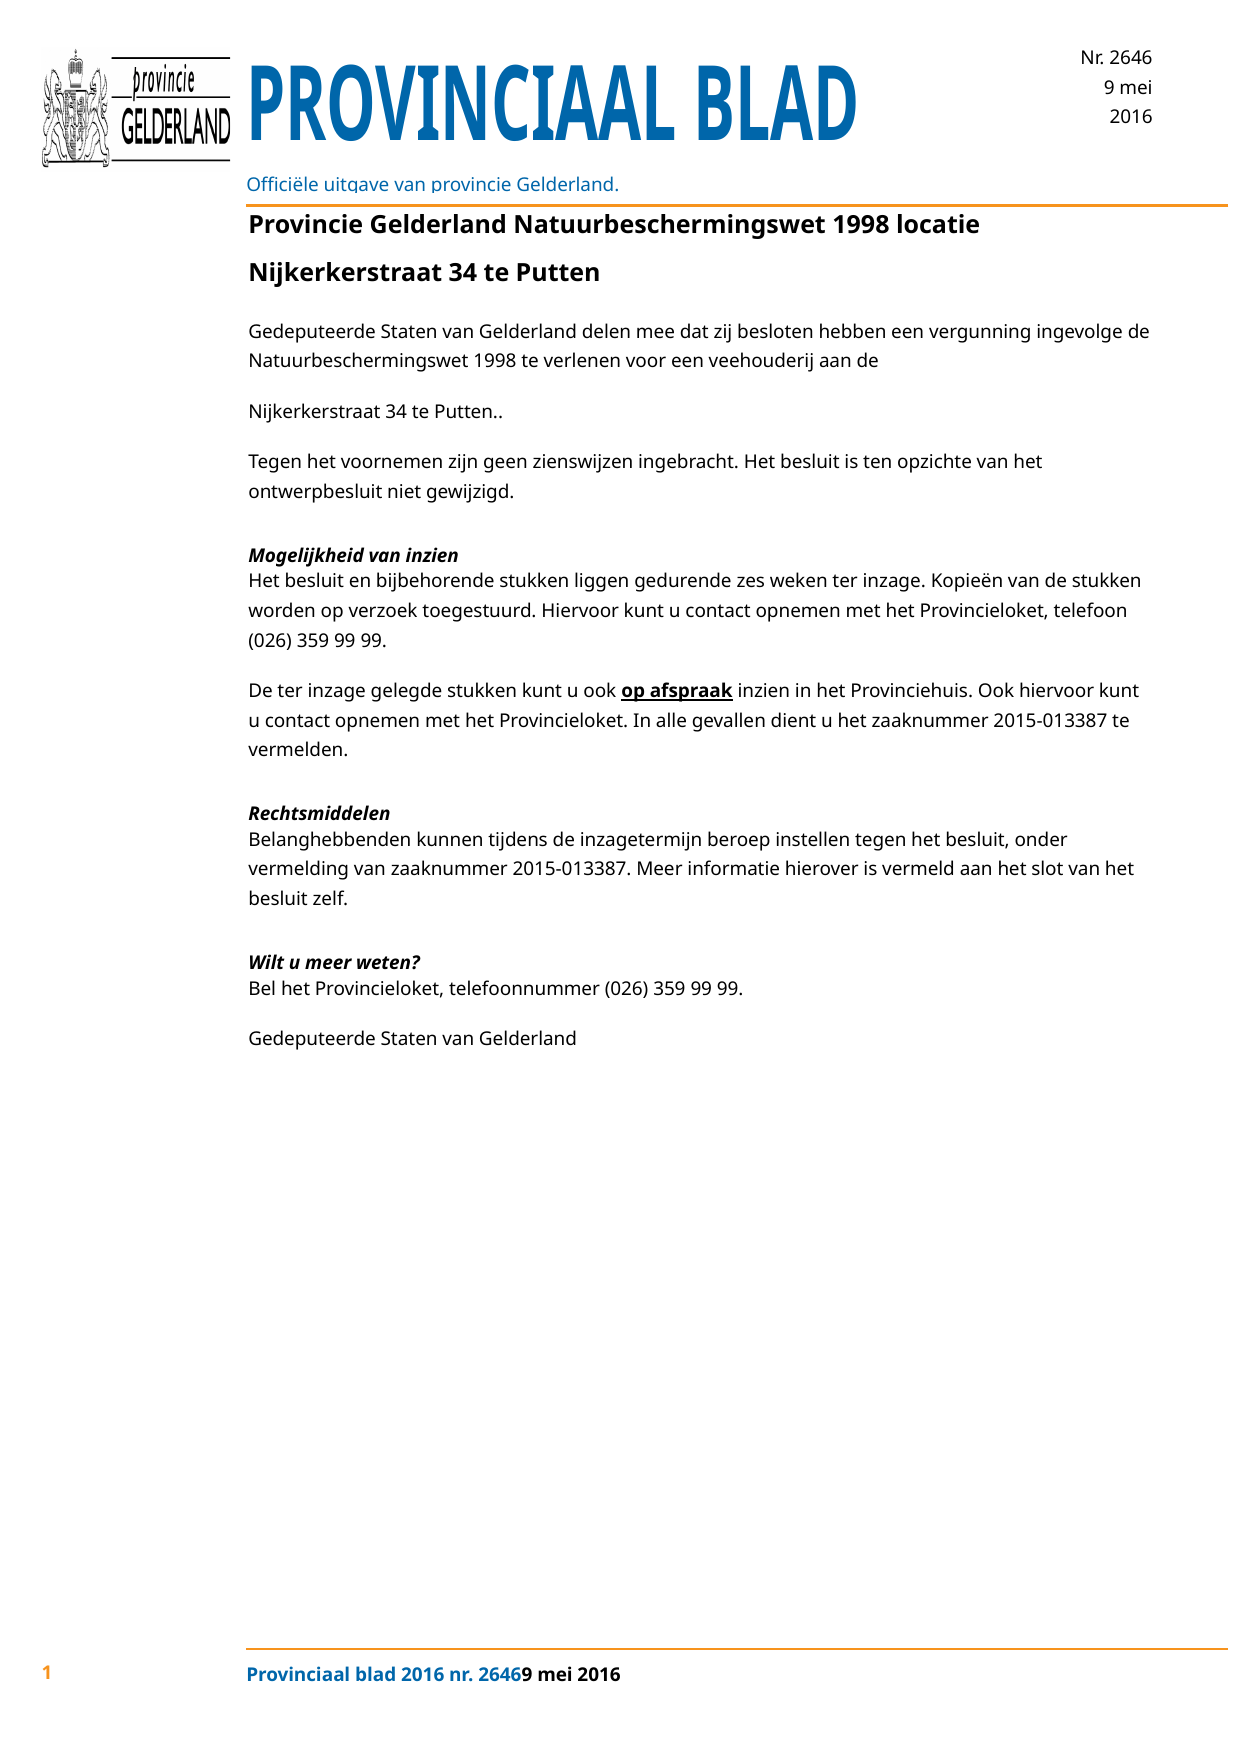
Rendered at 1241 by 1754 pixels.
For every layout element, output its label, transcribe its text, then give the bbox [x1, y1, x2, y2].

text Tegen het voornemen zijn geen zienswijzen ingebracht. Het besluit is ten opzichte van het ontwerpbesluit niet gewijzigd. [248, 448, 1152, 504]
text Mogelijkheid van inzien [248, 542, 1152, 568]
text Provincie Gelderland Natuurbeschermingswet 1998 locatie Nijkerkerstraat 34 te Putten [248, 207, 1152, 288]
text Belanghebbenden kunnen tijdens de inzagetermijn beroep instellen tegen het besluit, onder vermelding van zaaknummer 2015-013387. Meer informatie hierover is vermeld aan het slot van het besluit zelf. [248, 826, 1152, 911]
text Gedeputeerde Staten van Gelderland [248, 1025, 1152, 1051]
text Rechtsmiddelen [248, 800, 1152, 826]
text Bel het Provincieloket, telefoonnummer (026) 359 99 99. [248, 975, 1152, 1001]
text De ter inzage gelegde stukken kunt u ook op afspraak inzien in het Provinciehuis. Ook hiervoor kunt u contact opnemen met het Provincieloket. In alle gevallen dient u het zaaknummer 2015-013387 te vermelden. [248, 677, 1152, 762]
text Nijkerkerstraat 34 te Putten.. [248, 398, 1152, 424]
text Het besluit en bijbehorende stukken liggen gedurende zes weken ter inzage. Kopieën van de stukken worden op verzoek toegestuurd. Hiervoor kunt u contact opnemen met het Provincieloket, telefoon (026) 359 99 99. [248, 568, 1152, 652]
picture [41, 47, 231, 172]
text Wilt u meer weten? [248, 949, 1152, 975]
text Gedeputeerde Staten van Gelderland delen mee dat zij besloten hebben een vergunning ingevolge de Natuurbeschermingswet 1998 te verlenen voor een veehouderij aan de [248, 318, 1152, 373]
